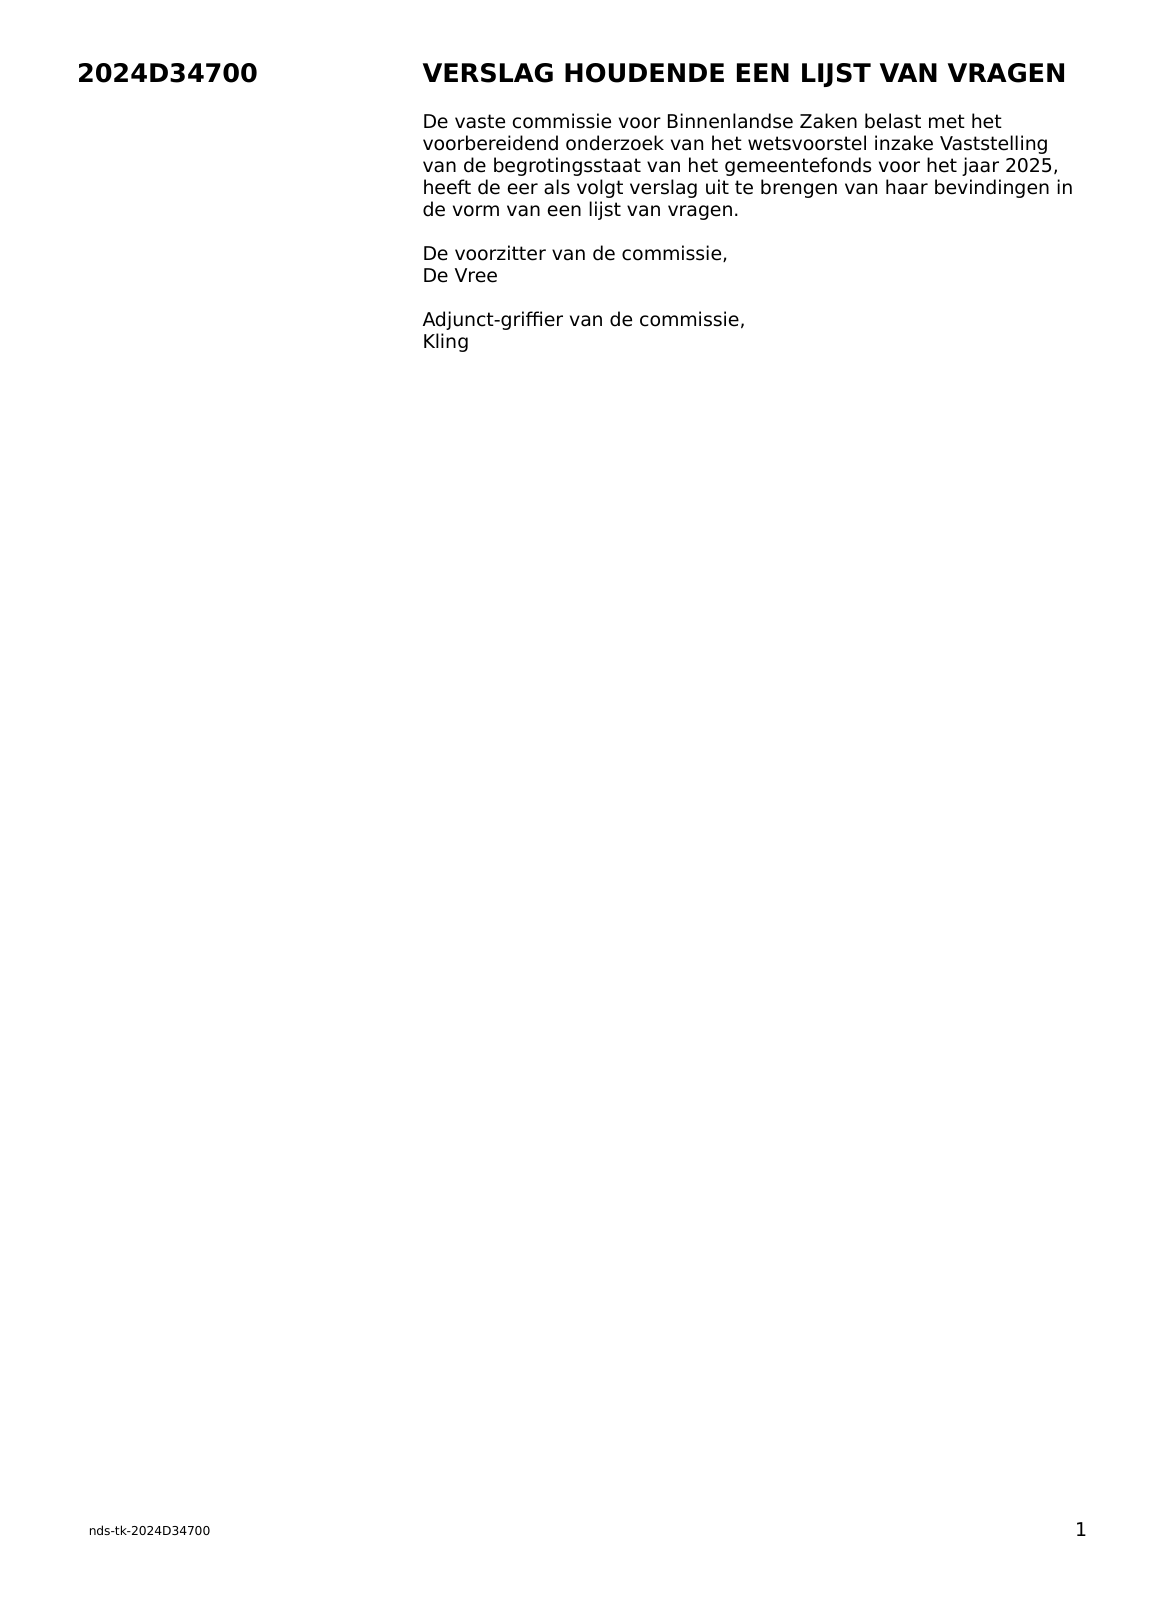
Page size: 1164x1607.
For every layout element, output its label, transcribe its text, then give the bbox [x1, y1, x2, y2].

text De vaste commissie voor Binnenlandse Zaken belast met het voorbereidend onderzoek van het wetsvoorstel inzake Vaststelling van de begrotingsstaat van het gemeentefonds voor het jaar 2025, heeft de eer als volgt verslag uit te brengen van haar bevindingen in de vorm van een lijst van vragen. [422, 111, 1087, 221]
text 2024D34700 VERSLAG HOUDENDE EEN LIJST VAN VRAGEN [77, 59, 1087, 89]
text De voorzitter van de commissie, [422, 243, 1087, 265]
text Adjunct-griffier van de commissie, [422, 309, 1087, 331]
text De Vree [422, 265, 1087, 287]
text Kling [422, 331, 1087, 353]
text nds-tk-2024D34700 [88, 1524, 323, 1538]
